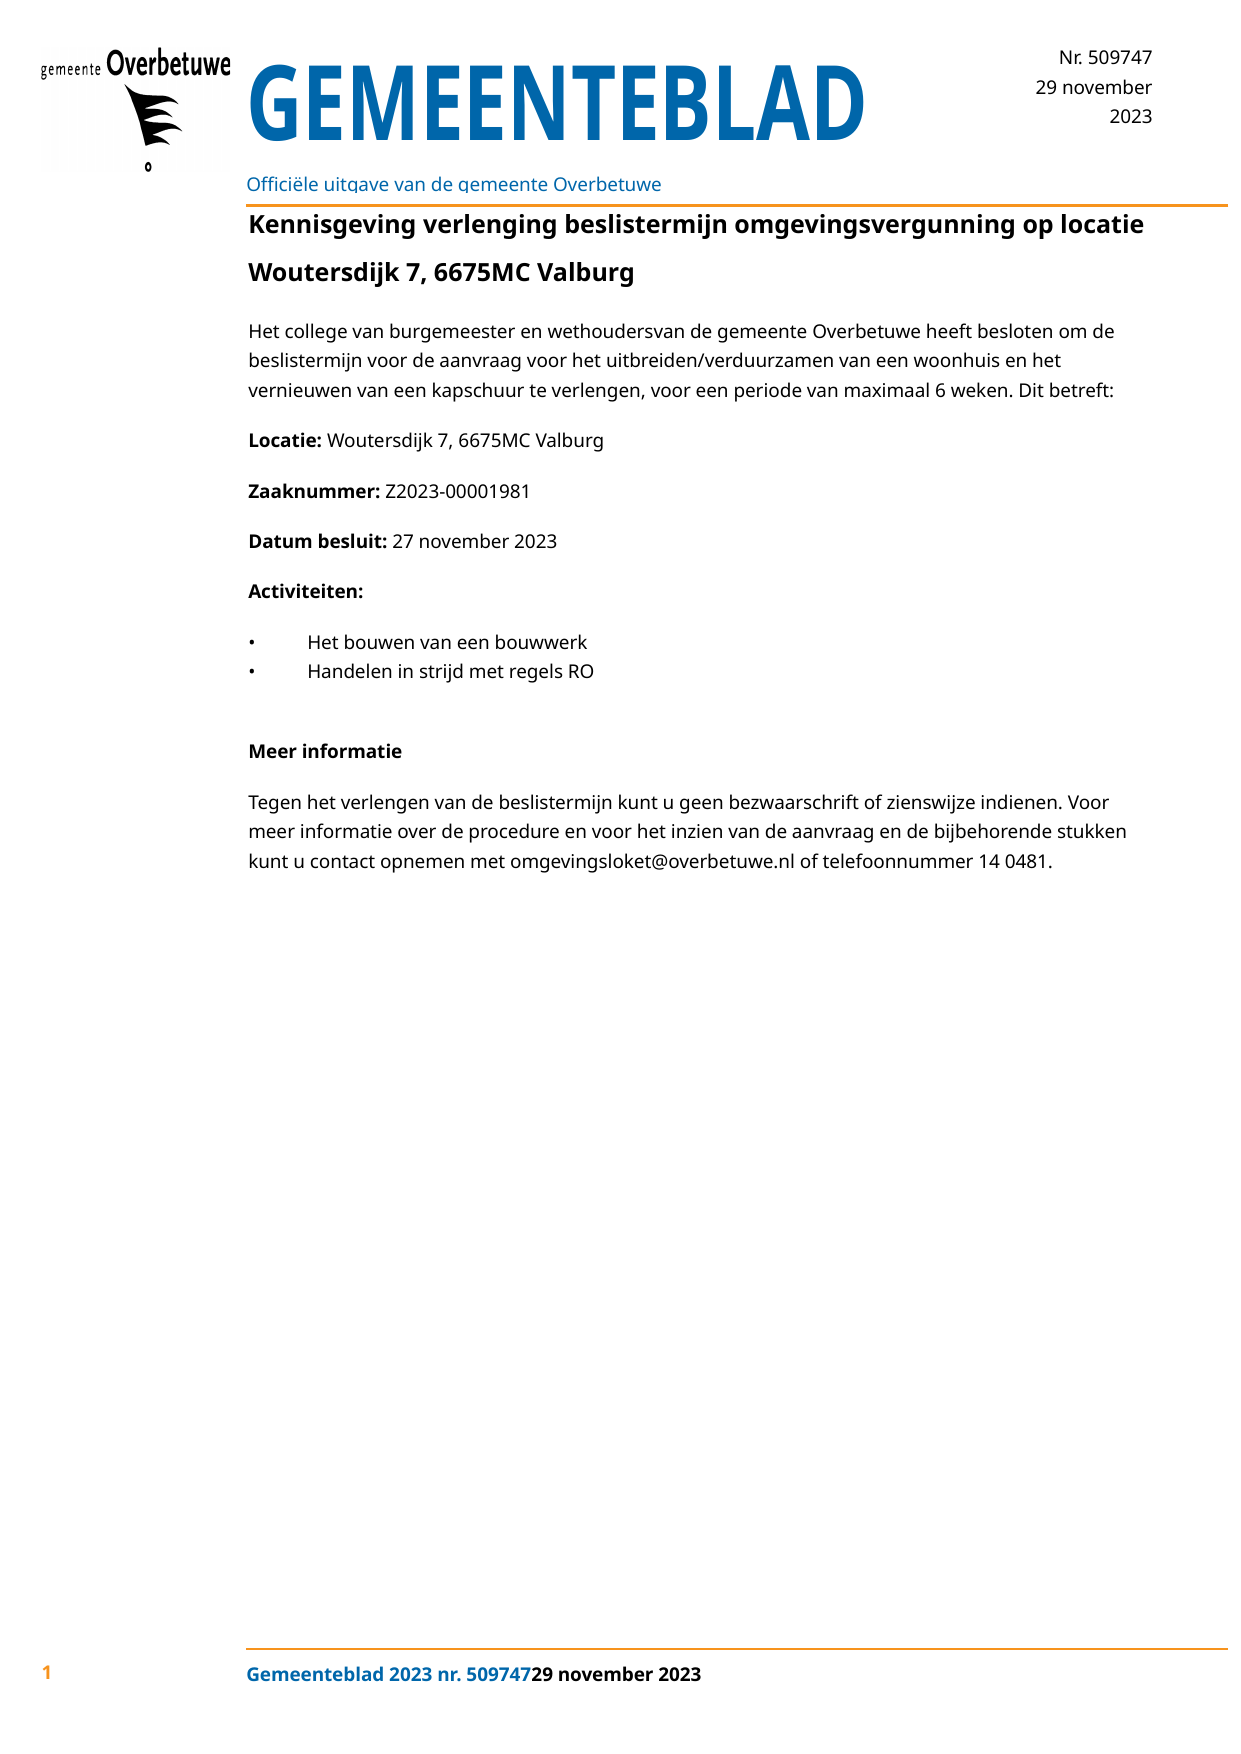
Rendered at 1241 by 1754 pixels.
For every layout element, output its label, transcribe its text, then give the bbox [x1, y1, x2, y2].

text Meer informatie [248, 739, 1152, 764]
text Zaaknummer: Z2023-00001981 [248, 478, 1152, 504]
text Locatie: Woutersdijk 7, 6675MC Valburg [248, 427, 1152, 453]
list Het bouwen van een bouwwerk [248, 629, 1152, 655]
text Tegen het verlengen van de beslistermijn kunt u geen bezwaarschrift of zienswijze indienen. Voor meer informatie over de procedure en voor het inzien van de aanvraag en de bijbehorende stukken kunt u contact opnemen met omgevingsloket@overbetuwe.nl of telefoonnummer 14 0481. [248, 789, 1152, 874]
text Kennisgeving verlenging beslistermijn omgevingsvergunning op locatie Woutersdijk 7, 6675MC Valburg [248, 207, 1152, 288]
text Datum besluit: 27 november 2023 [248, 528, 1152, 554]
text Het college van burgemeester en wethoudersvan de gemeente Overbetuwe heeft besloten om de beslistermijn voor de aanvraag voor het uitbreiden/verduurzamen van een woonhuis en het vernieuwen van een kapschuur te verlengen, voor een periode van maximaal 6 weken. Dit betreft: [248, 318, 1152, 403]
list Handelen in strijd met regels RO [248, 659, 1152, 684]
picture [41, 47, 231, 172]
text Activiteiten: [248, 579, 1152, 604]
